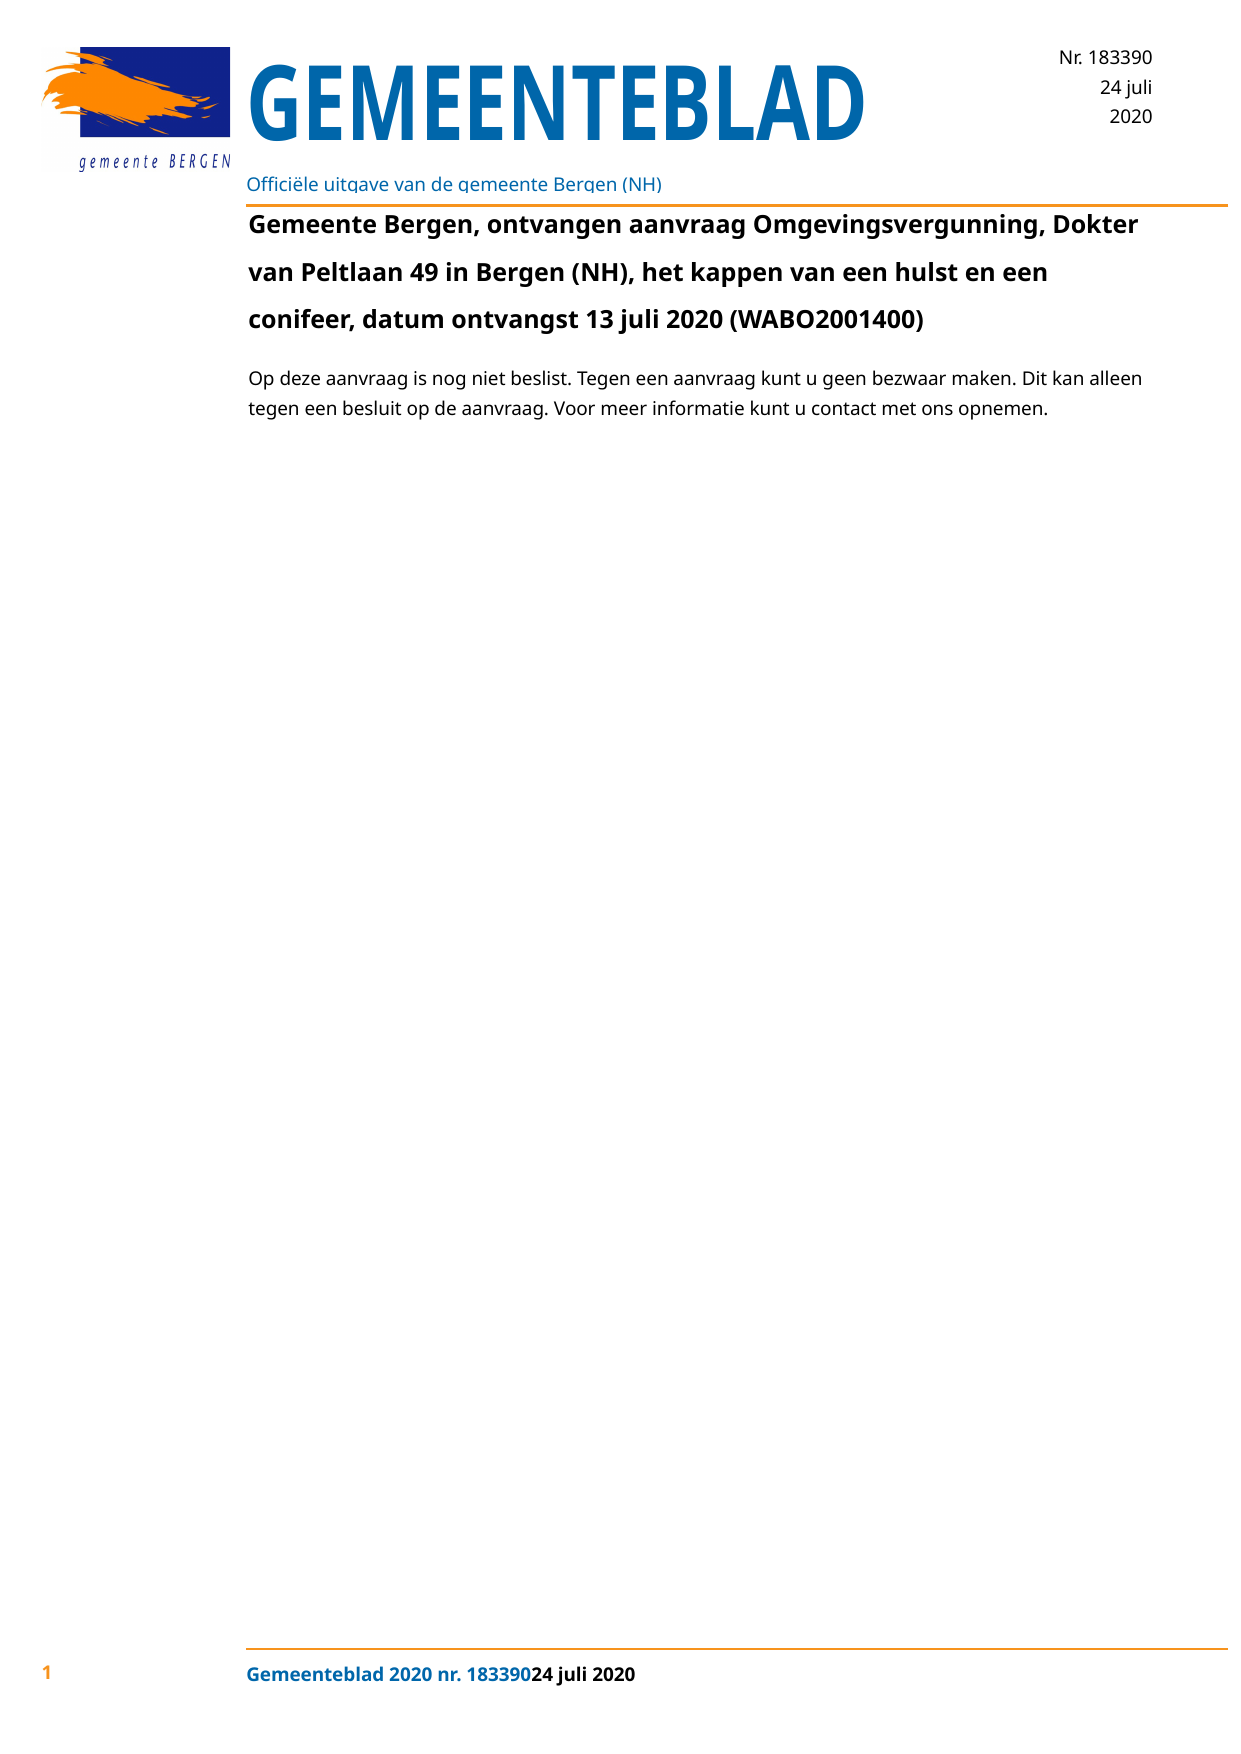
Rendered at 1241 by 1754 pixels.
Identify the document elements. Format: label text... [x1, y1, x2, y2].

picture [41, 47, 231, 172]
text Op deze aanvraag is nog niet beslist. Tegen een aanvraag kunt u geen bezwaar maken. Dit kan alleen tegen een besluit op de aanvraag. Voor meer informatie kunt u contact met ons opnemen. [248, 366, 1152, 421]
text Gemeente Bergen, ontvangen aanvraag Omgevingsvergunning, Dokter van Peltlaan 49 in Bergen (NH), het kappen van een hulst en een conifeer, datum ontvangst 13 juli 2020 (WABO2001400) [248, 207, 1152, 336]
